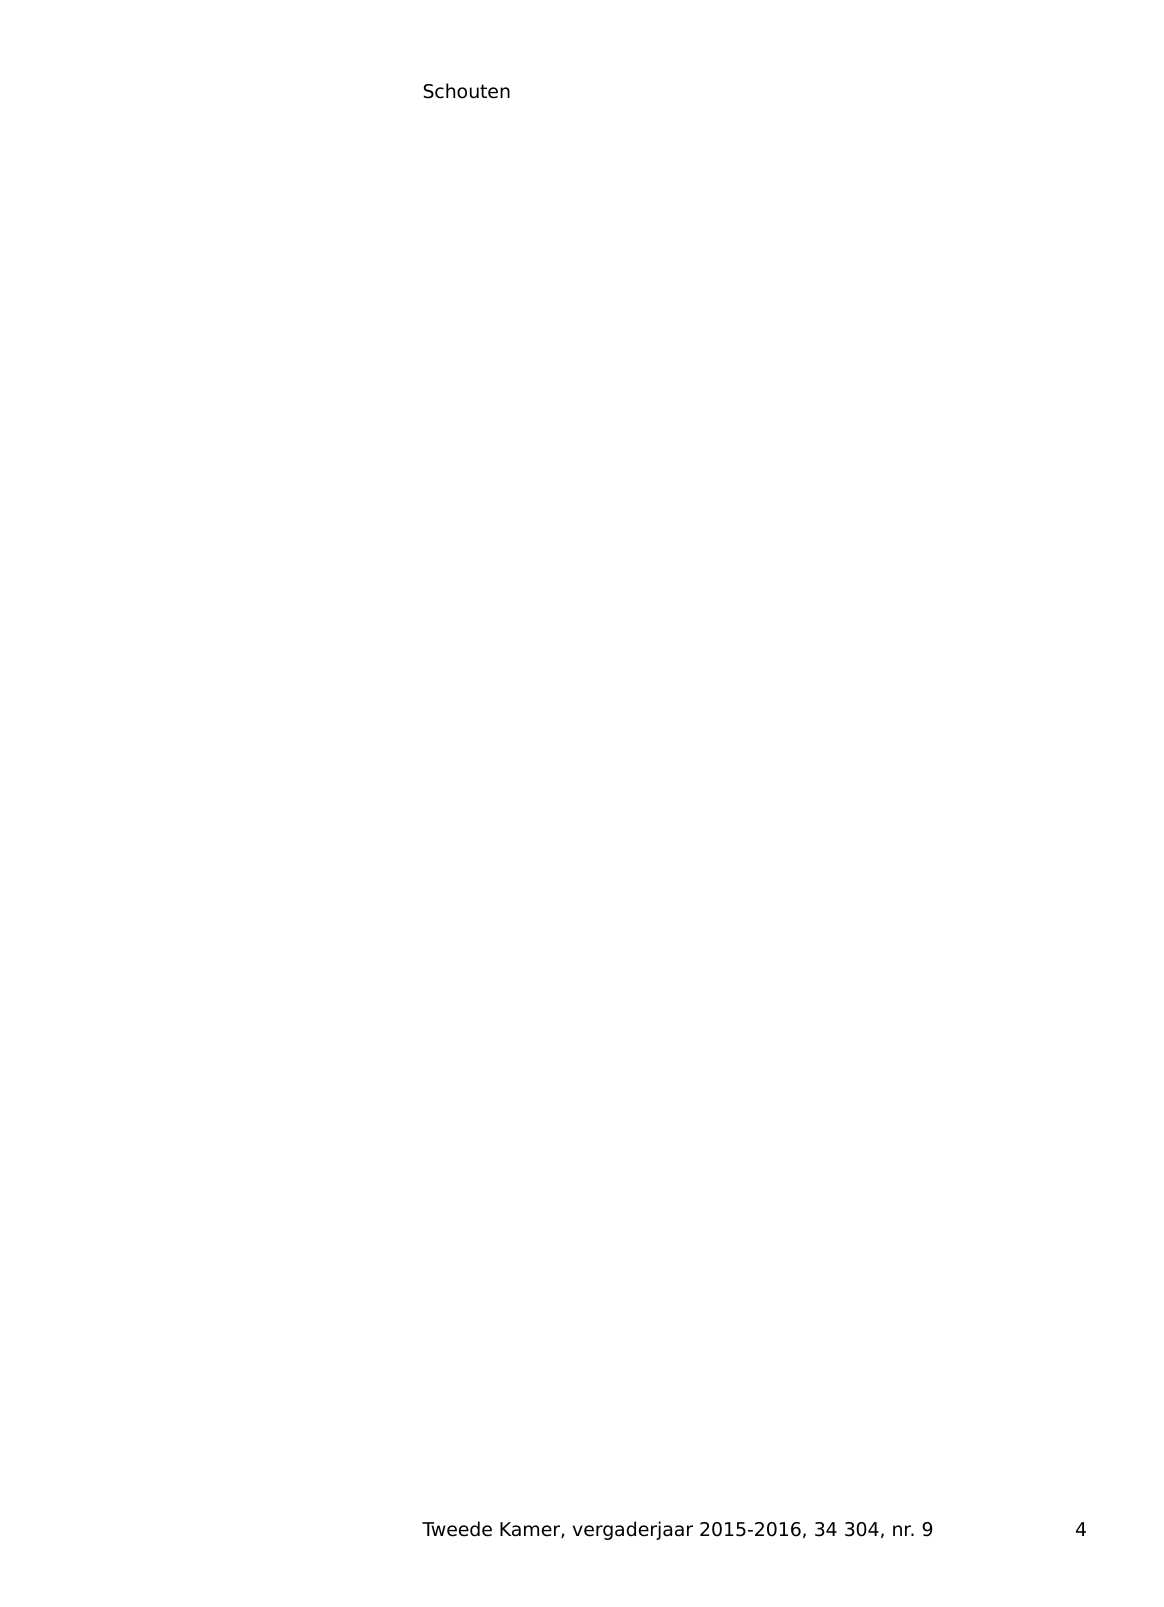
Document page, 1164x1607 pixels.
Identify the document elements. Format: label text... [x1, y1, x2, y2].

text Schouten [422, 59, 1087, 103]
